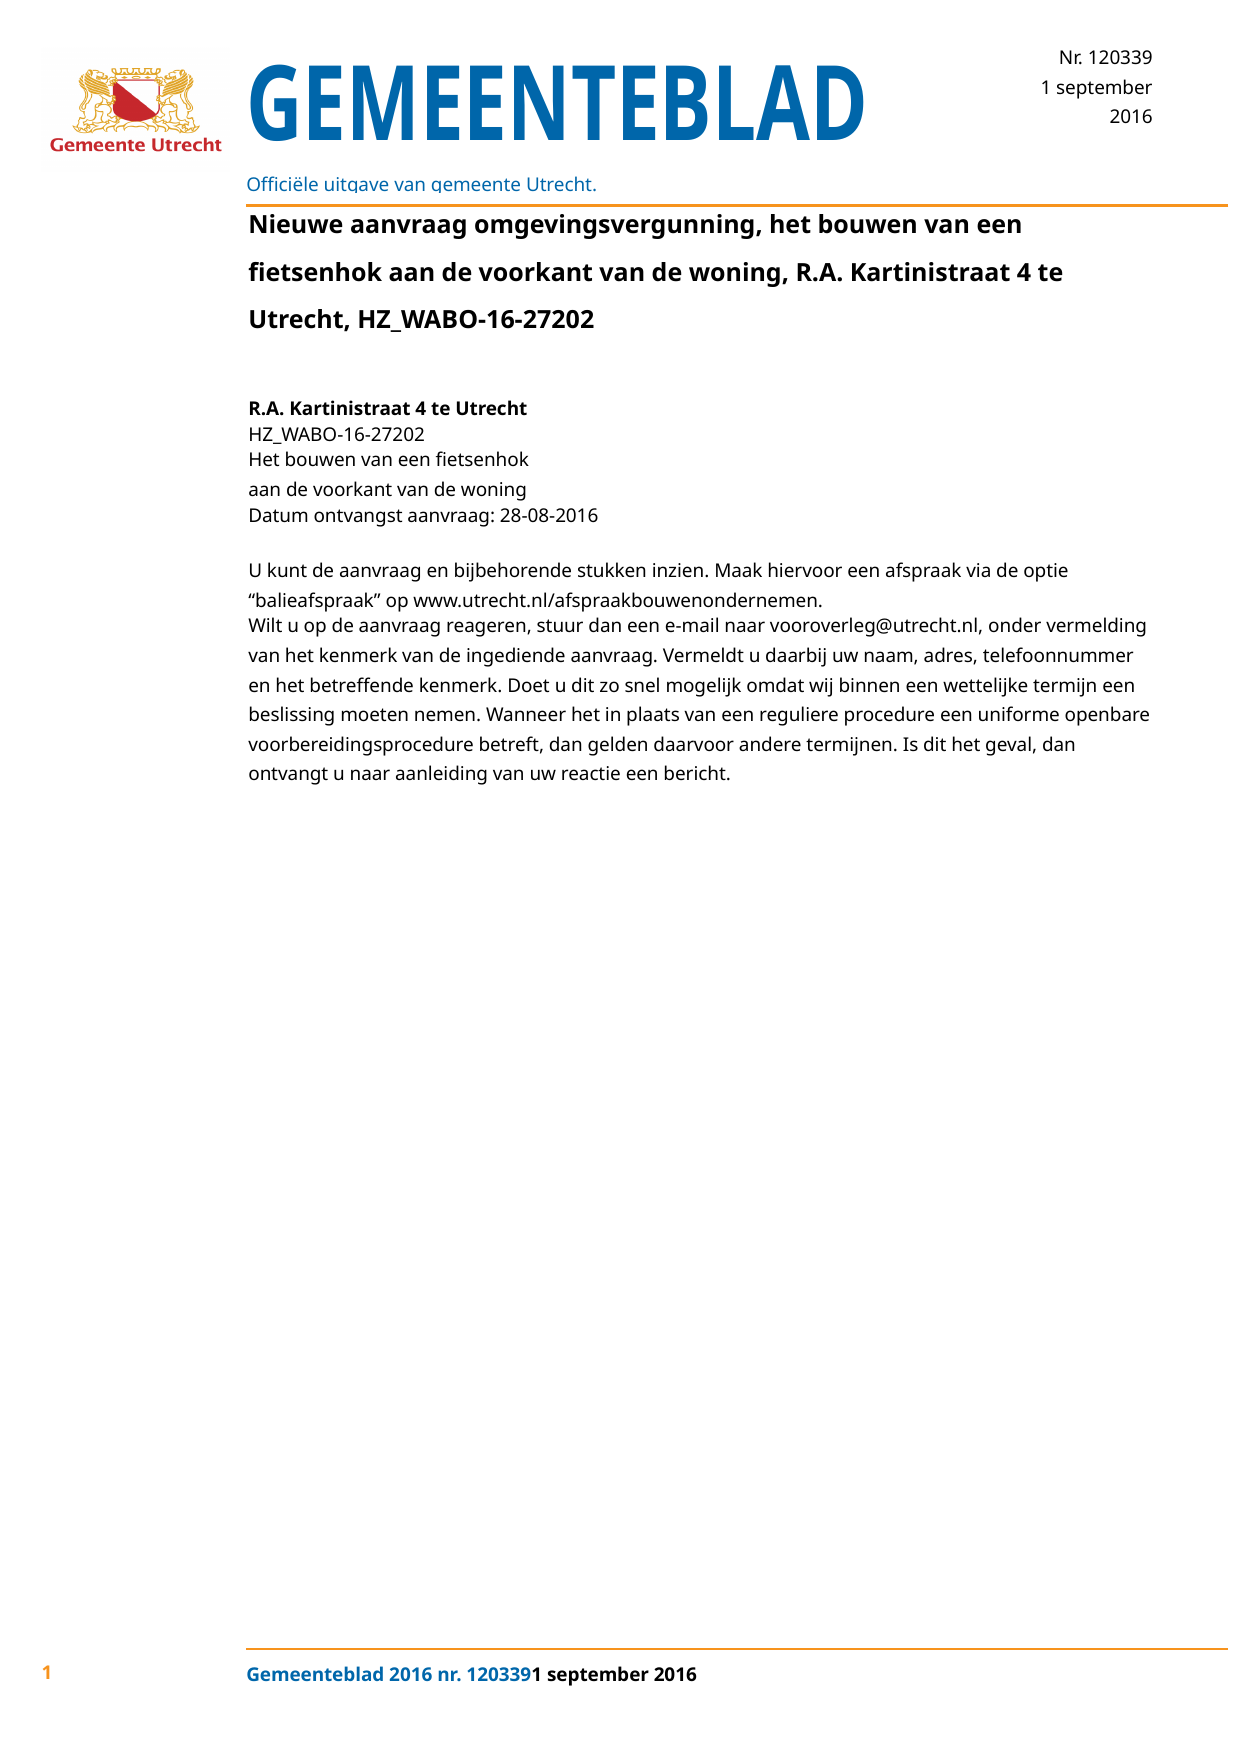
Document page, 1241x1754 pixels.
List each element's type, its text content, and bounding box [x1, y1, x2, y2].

table_cell U kunt de aanvraag en bijbehorende stukken inzien. Maak hiervoor een afspraak via de optie “balieafspraak” op www.utrecht.nl/afspraakbouwenondernemen. [248, 557, 1152, 613]
text Nieuwe aanvraag omgevingsvergunning, het bouwen van een fietsenhok aan de voorkant van de woning, R.A. Kartinistraat 4 te Utrecht, HZ_WABO-16-27202 [248, 207, 1152, 336]
table_header R.A. Kartinistraat 4 te Utrecht [248, 395, 1152, 421]
table_cell Wilt u op de aanvraag reageren, stuur dan een e-mail naar vooroverleg@utrecht.nl, onder vermelding van het kenmerk van de ingediende aanvraag. Vermeldt u daarbij uw naam, adres, telefoonnummer en het betreffende kenmerk. Doet u dit zo snel mogelijk omdat wij binnen een wettelijke termijn een beslissing moeten nemen. Wanneer het in plaats van een reguliere procedure een uniforme openbare voorbereidingsprocedure betreft, dan gelden daarvoor andere termijnen. Is dit het geval, dan ontvangt u naar aanleiding van uw reactie een bericht. [248, 613, 1152, 786]
table_cell Datum ontvangst aanvraag: 28-08-2016 [248, 502, 1152, 557]
table_cell HZ_WABO-16-27202 [248, 421, 1152, 447]
table_cell Het bouwen van een fietsenhok aan de voorkant van de woning [248, 447, 549, 502]
picture [41, 47, 231, 172]
